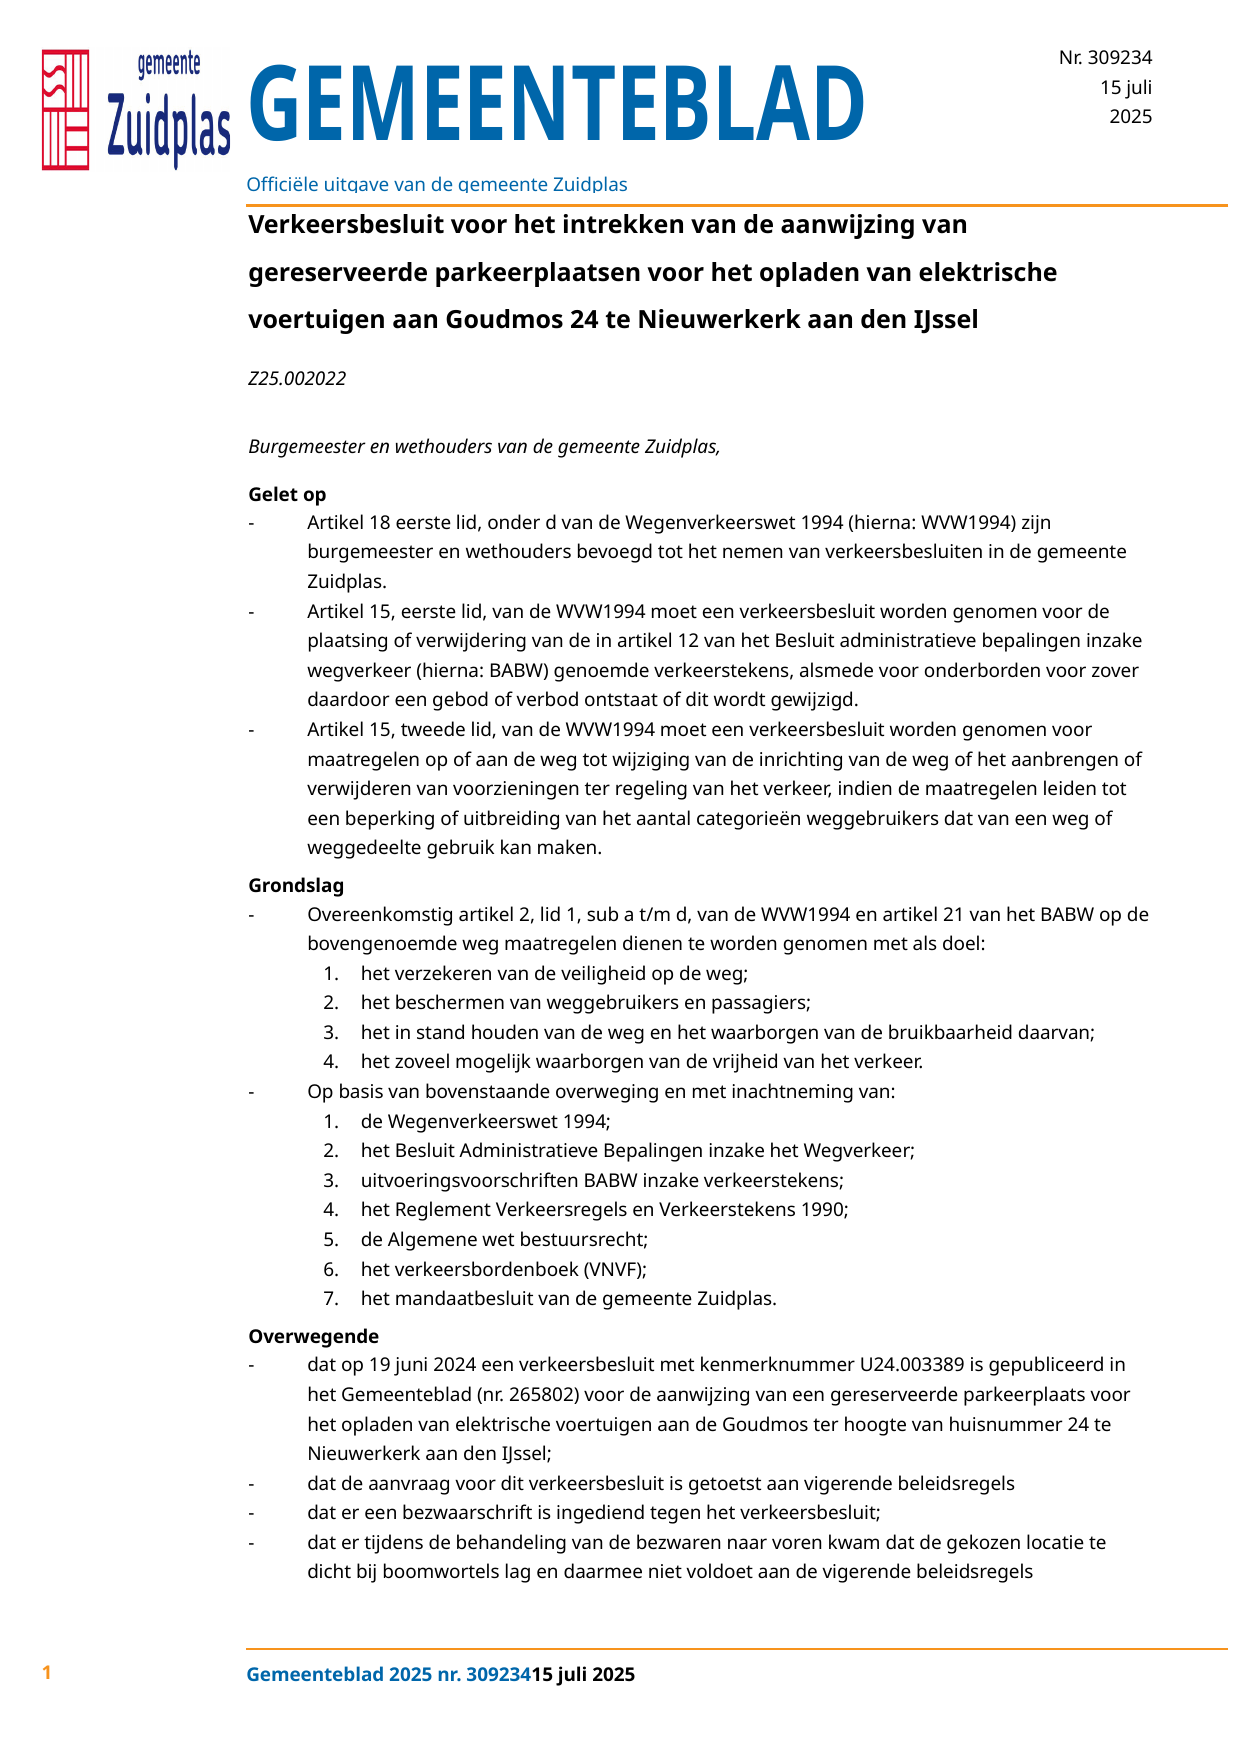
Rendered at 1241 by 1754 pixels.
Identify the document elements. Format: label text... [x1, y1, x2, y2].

list Overeenkomstig artikel 2, lid 1, sub a t/m d, van de WVW1994 en artikel 21 van het BABW op de bovengenoemde weg maatregelen dienen te worden genomen met als doel: [248, 901, 1152, 956]
text Gelet op [248, 481, 1152, 507]
list het mandaatbesluit van de gemeente Zuidplas. [323, 1285, 1152, 1311]
list dat op 19 juni 2024 een verkeersbesluit met kenmerknummer U24.003389 is gepubliceerd in het Gemeenteblad (nr. 265802) voor de aanwijzing van een gereserveerde parkeerplaats voor het opladen van elektrische voertuigen aan de Goudmos ter hoogte van huisnummer 24 te Nieuwerkerk aan den IJssel; [248, 1352, 1152, 1466]
list het beschermen van weggebruikers en passagiers; [323, 989, 1152, 1015]
list Artikel 15, tweede lid, van de WVW1994 moet een verkeersbesluit worden genomen voor maatregelen op of aan de weg tot wijziging van de inrichting van de weg of het aanbrengen of verwijderen van voorzieningen ter regeling van het verkeer, indien de maatregelen leiden tot een beperking of uitbreiding van het aantal categorieën weggebruikers dat van een weg of weggedeelte gebruik kan maken. [248, 716, 1152, 860]
list dat de aanvraag voor dit verkeersbesluit is getoetst aan vigerende beleidsregels [248, 1470, 1152, 1496]
list Op basis van bovenstaande overweging en met inachtneming van: [248, 1078, 1152, 1104]
list de Wegenverkeerswet 1994; [323, 1108, 1152, 1134]
picture [41, 47, 231, 172]
list het verkeersbordenboek (VNVF); [323, 1256, 1152, 1282]
list dat er een bezwaarschrift is ingediend tegen het verkeersbesluit; [248, 1499, 1152, 1525]
text Verkeersbesluit voor het intrekken van de aanwijzing van gereserveerde parkeerplaatsen voor het opladen van elektrische voertuigen aan Goudmos 24 te Nieuwerkerk aan den IJssel [248, 207, 1152, 336]
list het in stand houden van de weg en het waarborgen van de bruikbaarheid daarvan; [323, 1019, 1152, 1045]
text Overwegende [248, 1323, 1152, 1349]
list de Algemene wet bestuursrecht; [323, 1226, 1152, 1252]
list dat er tijdens de behandeling van de bezwaren naar voren kwam dat de gekozen locatie te dicht bij boomwortels lag en daarmee niet voldoet aan de vigerende beleidsregels [248, 1529, 1152, 1584]
list Artikel 15, eerste lid, van de WVW1994 moet een verkeersbesluit worden genomen voor de plaatsing of verwijdering van de in artikel 12 van het Besluit administratieve bepalingen inzake wegverkeer (hierna: BABW) genoemde verkeerstekens, alsmede voor onderborden voor zover daardoor een gebod of verbod ontstaat of dit wordt gewijzigd. [248, 598, 1152, 712]
list het zoveel mogelijk waarborgen van de vrijheid van het verkeer. [323, 1049, 1152, 1074]
list het verzekeren van de veiligheid op de weg; [323, 960, 1152, 986]
list het Reglement Verkeersregels en Verkeerstekens 1990; [323, 1197, 1152, 1222]
text Z25.002022 [248, 366, 1152, 391]
text Burgemeester en wethouders van de gemeente Zuidplas, [248, 433, 1152, 459]
list het Besluit Administratieve Bepalingen inzake het Wegverkeer; [323, 1137, 1152, 1163]
text Grondslag [248, 872, 1152, 898]
list Artikel 18 eerste lid, onder d van de Wegenverkeerswet 1994 (hierna: WVW1994) zijn burgemeester en wethouders bevoegd tot het nemen van verkeersbesluiten in de gemeente Zuidplas. [248, 509, 1152, 594]
list uitvoeringsvoorschriften BABW inzake verkeerstekens; [323, 1167, 1152, 1193]
